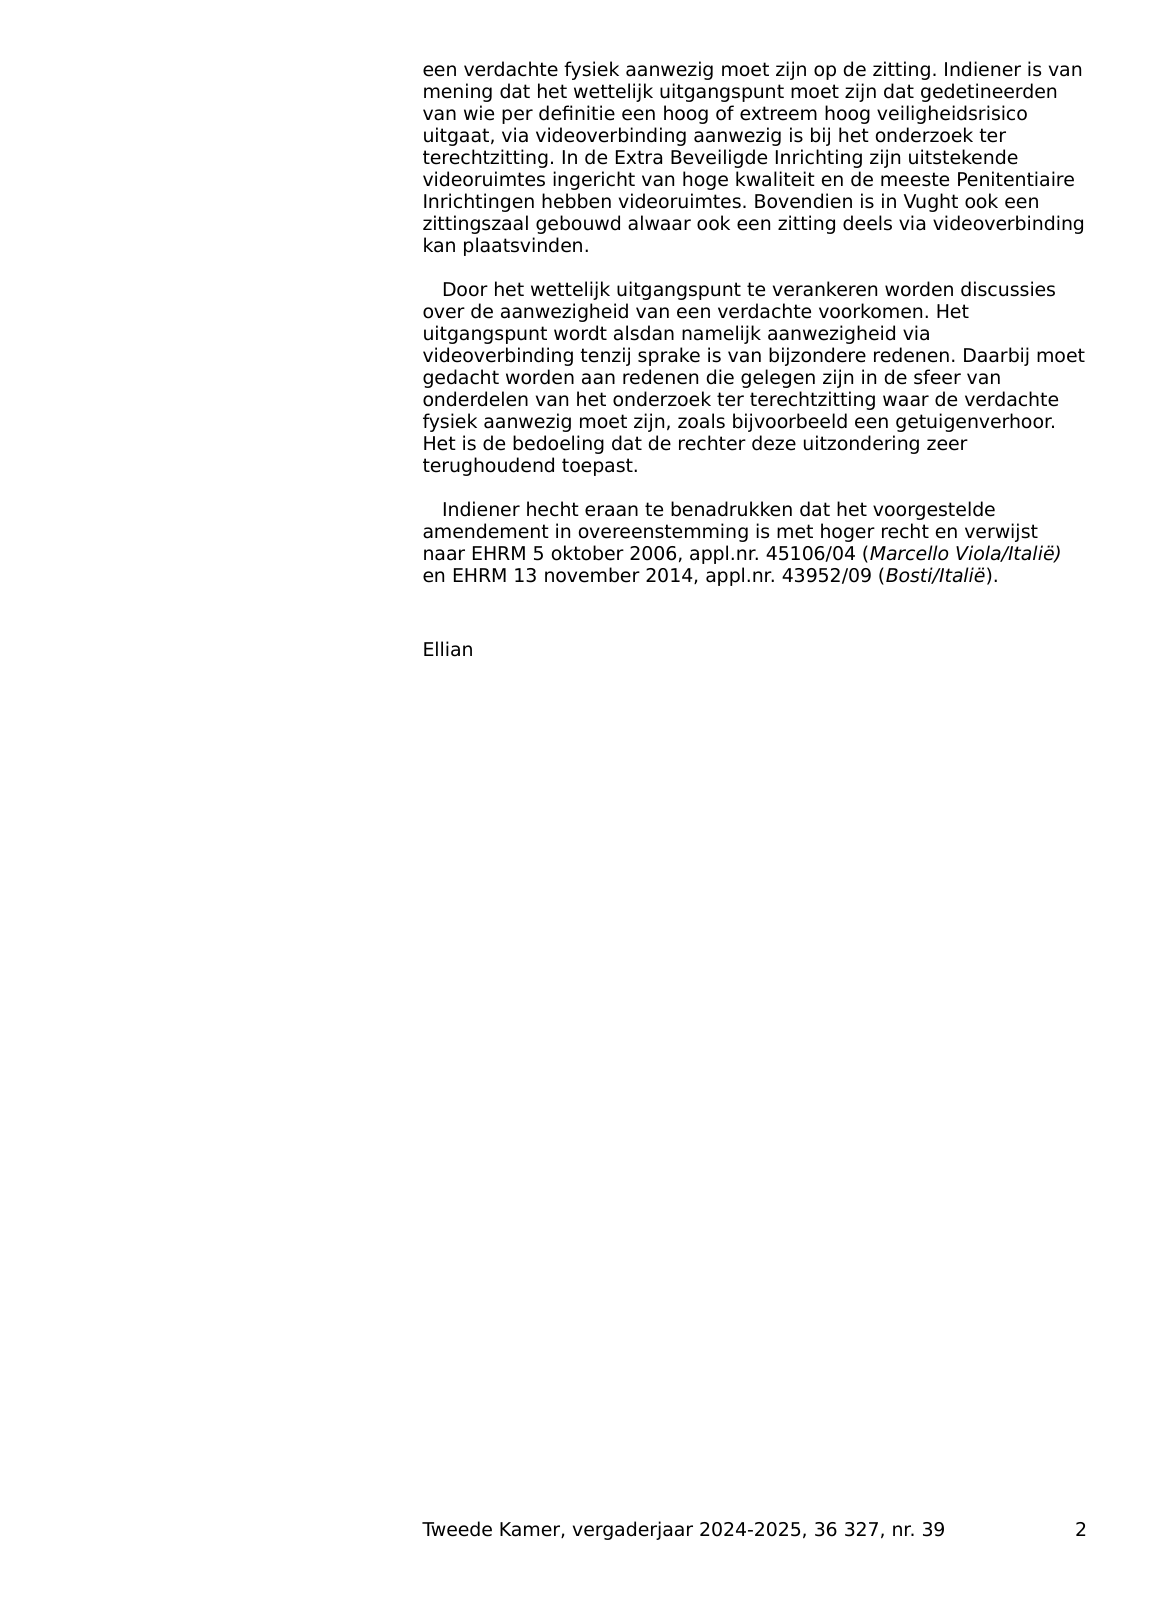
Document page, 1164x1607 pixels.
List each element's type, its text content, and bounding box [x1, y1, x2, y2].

text een verdachte fysiek aanwezig moet zijn op de zitting. Indiener is van mening dat het wettelijk uitgangspunt moet zijn dat gedetineerden van wie per definitie een hoog of extreem hoog veiligheidsrisico uitgaat, via videoverbinding aanwezig is bij het onderzoek ter terechtzitting. In de Extra Beveiligde Inrichting zijn uitstekende videoruimtes ingericht van hoge kwaliteit en de meeste Penitentiaire Inrichtingen hebben videoruimtes. Bovendien is in Vught ook een zittingszaal gebouwd alwaar ook een zitting deels via videoverbinding kan plaatsvinden. [422, 59, 1087, 257]
text Ellian [422, 617, 1087, 661]
text Indiener hecht eraan te benadrukken dat het voorgestelde amendement in overeenstemming is met hoger recht en verwijst naar EHRM 5 oktober 2006, appl.nr. 45106/04 (Marcello Viola/Italië) en EHRM 13 november 2014, appl.nr. 43952/09 (Bosti/Italië). [422, 499, 1087, 587]
text Door het wettelijk uitgangspunt te verankeren worden discussies over de aanwezigheid van een verdachte voorkomen. Het uitgangspunt wordt alsdan namelijk aanwezigheid via videoverbinding tenzij sprake is van bijzondere redenen. Daarbij moet gedacht worden aan redenen die gelegen zijn in de sfeer van onderdelen van het onderzoek ter terechtzitting waar de verdachte fysiek aanwezig moet zijn, zoals bijvoorbeeld een getuigenverhoor. Het is de bedoeling dat de rechter deze uitzondering zeer terughoudend toepast. [422, 279, 1087, 477]
